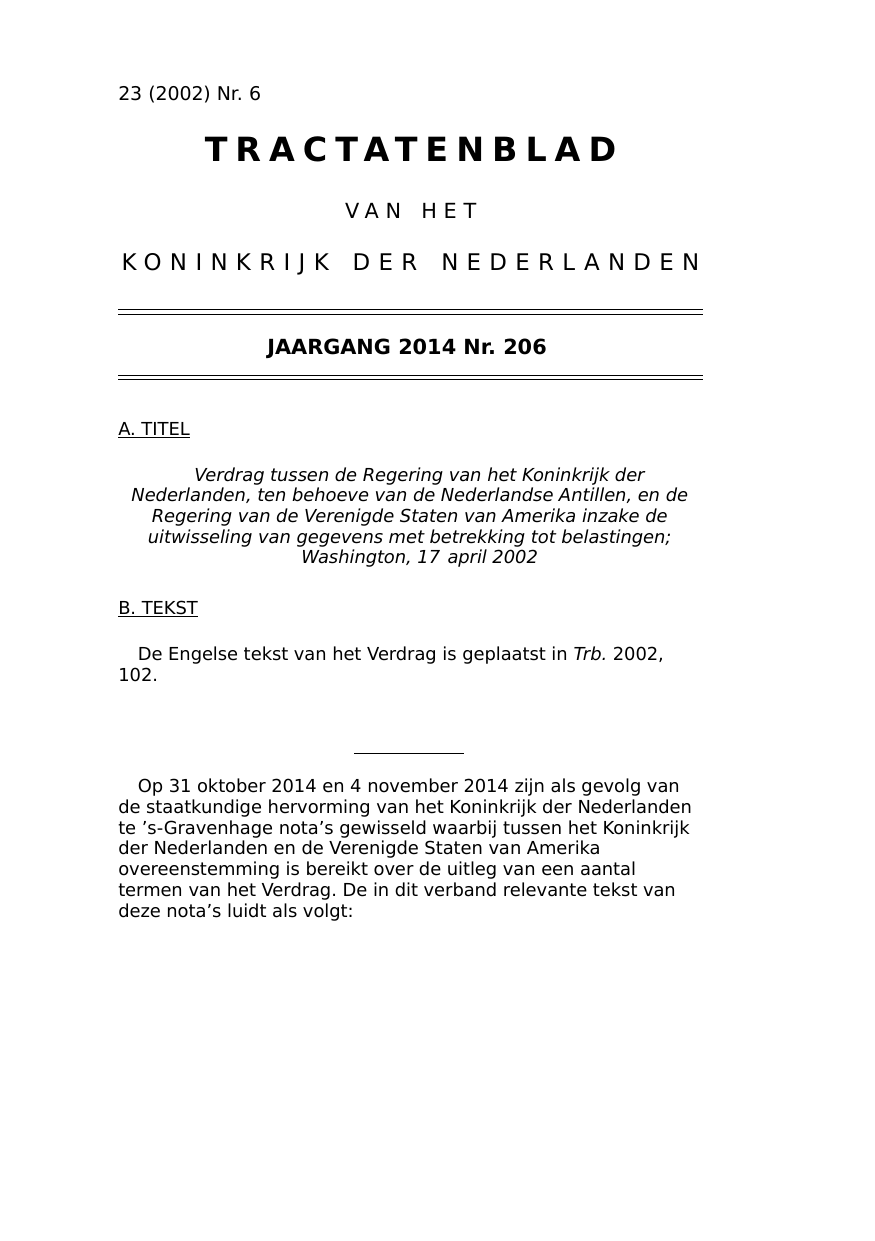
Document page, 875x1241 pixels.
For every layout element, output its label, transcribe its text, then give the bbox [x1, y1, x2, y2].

text VAN HET [118, 199, 703, 223]
text Washington, 17 april 2002 [118, 547, 703, 568]
text JAARGANG 2014 Nr. 206 [118, 335, 703, 359]
text TRACTATENBLAD [118, 130, 703, 169]
subtitle A. TITEL [118, 419, 703, 439]
subtitle B. TEKST [118, 598, 703, 619]
text Verdrag tussen de Regering van het Koninkrijk der Nederlanden, ten behoeve van de Nederlandse Antillen, en de Regering van de Verenigde Staten van Amerika inzake de uitwisseling van gegevens met betrekking tot belastingen; [118, 464, 703, 547]
text 23 (2002) Nr. 6 [118, 83, 703, 105]
text KONINKRIJK DER NEDERLANDEN [118, 249, 703, 276]
text De Engelse tekst van het Verdrag is geplaatst in Trb. 2002, 102. [118, 644, 703, 685]
text Op 31 oktober 2014 en 4 november 2014 zijn als gevolg van de staatkundige hervorming van het Koninkrijk der Nederlanden te ’s-Gravenhage nota’s gewisseld waarbij tussen het Koninkrijk der Nederlanden en de Verenigde Staten van Amerika overeenstemming is bereikt over de uitleg van een aantal termen van het Verdrag. De in dit verband relevante tekst van deze nota’s luidt als volgt: [118, 776, 703, 921]
